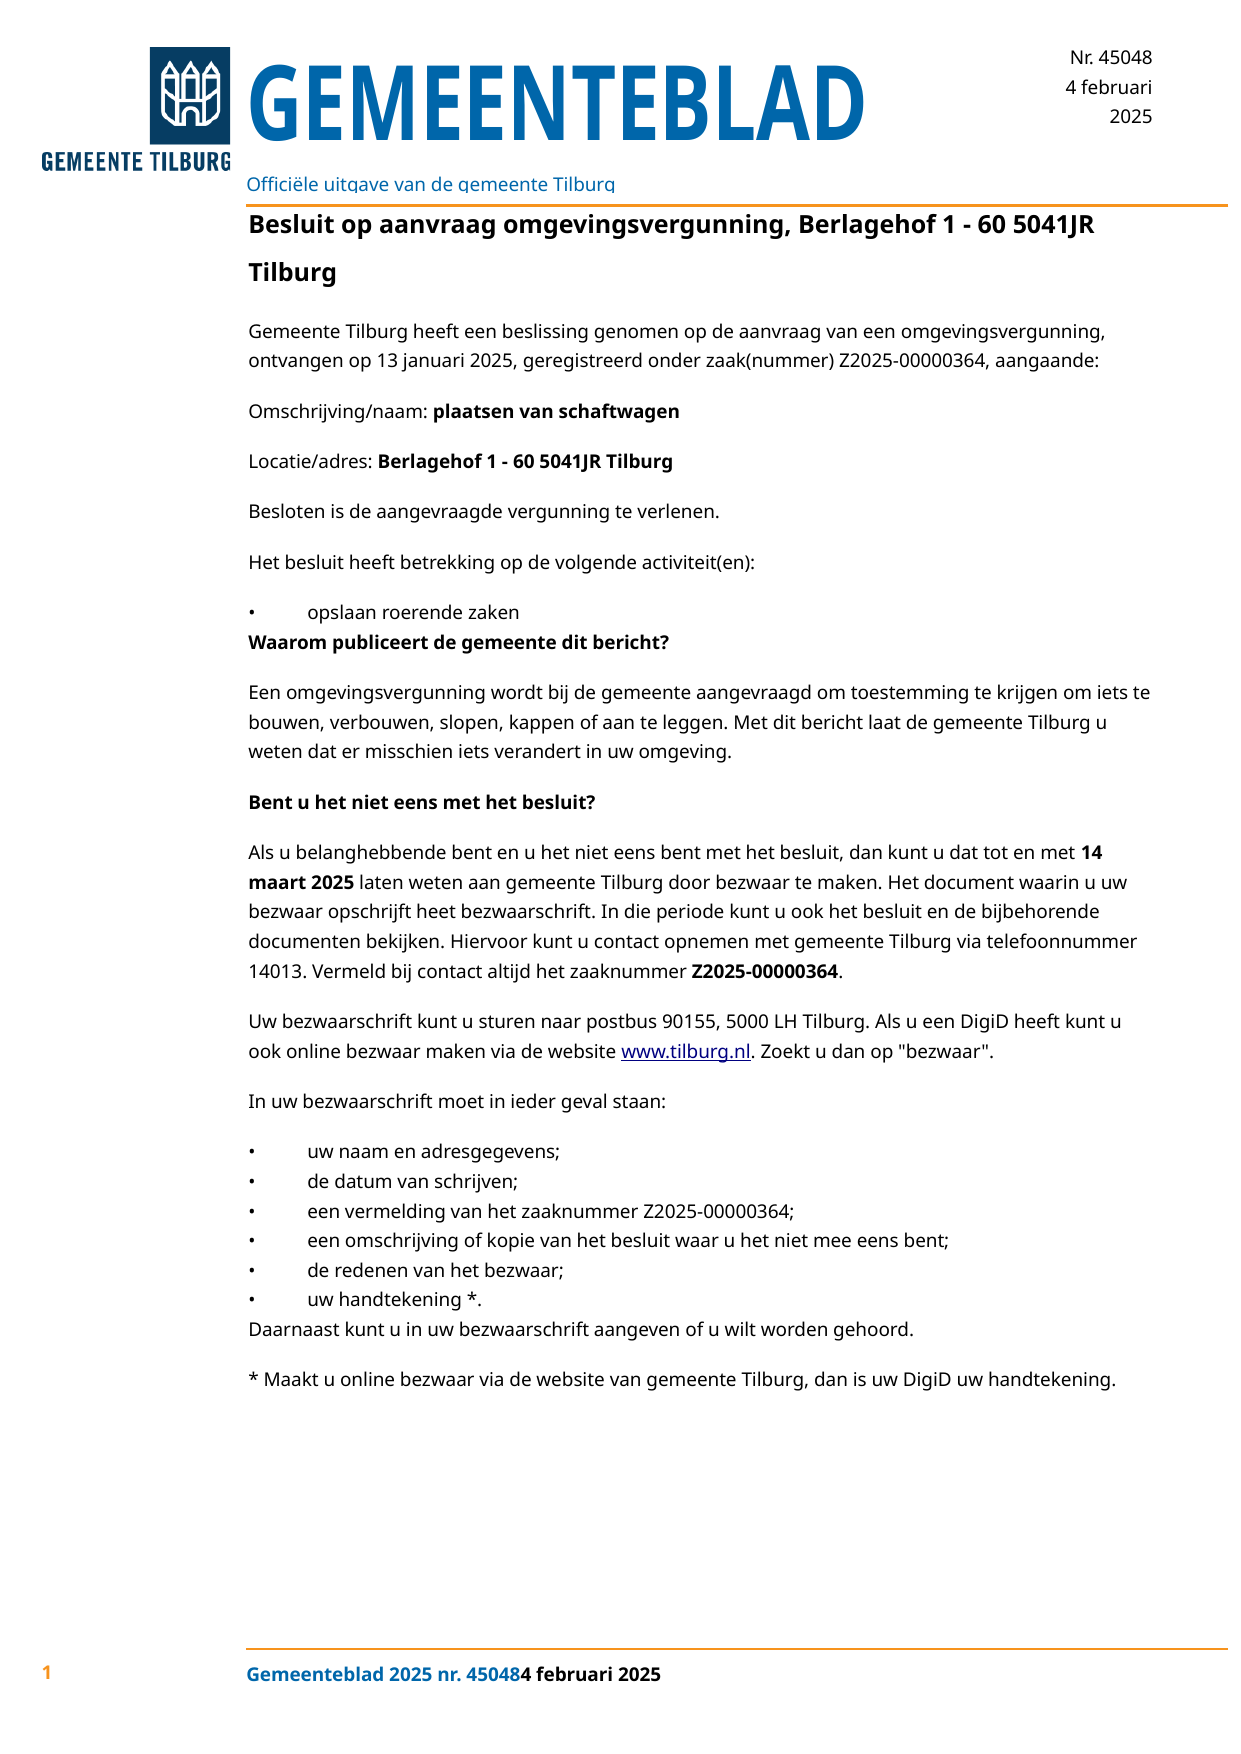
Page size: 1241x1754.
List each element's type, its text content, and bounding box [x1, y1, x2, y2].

list de datum van schrijven; [248, 1168, 1152, 1194]
text Bent u het niet eens met het besluit? [248, 789, 1152, 815]
text * Maakt u online bezwaar via de website van gemeente Tilburg, dan is uw DigiD uw handtekening. [248, 1367, 1152, 1392]
text Daarnaast kunt u in uw bezwaarschrift aangeven of u wilt worden gehoord. [248, 1316, 1152, 1342]
list opslaan roerende zaken [248, 599, 1152, 625]
picture [41, 47, 231, 172]
text Gemeente Tilburg heeft een beslissing genomen op de aanvraag van een omgevingsvergunning, ontvangen op 13 januari 2025, geregistreerd onder zaak(nummer) Z2025-00000364, aangaande: [248, 318, 1152, 373]
text Uw bezwaarschrift kunt u sturen naar postbus 90155, 5000 LH Tilburg. Als u een DigiD heeft kunt u ook online bezwaar maken via de website www.tilburg.nl. Zoekt u dan op "bezwaar". [248, 1008, 1152, 1064]
list een omschrijving of kopie van het besluit waar u het niet mee eens bent; [248, 1227, 1152, 1253]
list de redenen van het bezwaar; [248, 1257, 1152, 1283]
text Het besluit heeft betrekking op de volgende activiteit(en): [248, 549, 1152, 575]
text In uw bezwaarschrift moet in ieder geval staan: [248, 1088, 1152, 1114]
text Waarom publiceert de gemeente dit bericht? [248, 629, 1152, 655]
text Locatie/adres: Berlagehof 1 - 60 5041JR Tilburg [248, 448, 1152, 474]
text Besluit op aanvraag omgevingsvergunning, Berlagehof 1 - 60 5041JR Tilburg [248, 207, 1152, 288]
list uw handtekening *. [248, 1287, 1152, 1312]
text Als u belanghebbende bent en u het niet eens bent met het besluit, dan kunt u dat tot en met 14 maart 2025 laten weten aan gemeente Tilburg door bezwaar te maken. Het document waarin u uw bezwaar opschrijft heet bezwaarschrift. In die periode kunt u ook het besluit en de bijbehorende documenten bekijken. Hiervoor kunt u contact opnemen met gemeente Tilburg via telefoonnummer 14013. Vermeld bij contact altijd het zaaknummer Z2025-00000364. [248, 839, 1152, 984]
text Omschrijving/naam: plaatsen van schaftwagen [248, 398, 1152, 424]
text Besloten is de aangevraagde vergunning te verlenen. [248, 499, 1152, 524]
text Een omgevingsvergunning wordt bij de gemeente aangevraagd om toestemming te krijgen om iets te bouwen, verbouwen, slopen, kappen of aan te leggen. Met dit bericht laat de gemeente Tilburg u weten dat er misschien iets verandert in uw omgeving. [248, 679, 1152, 764]
list een vermelding van het zaaknummer Z2025-00000364; [248, 1198, 1152, 1224]
list uw naam en adresgegevens; [248, 1139, 1152, 1164]
